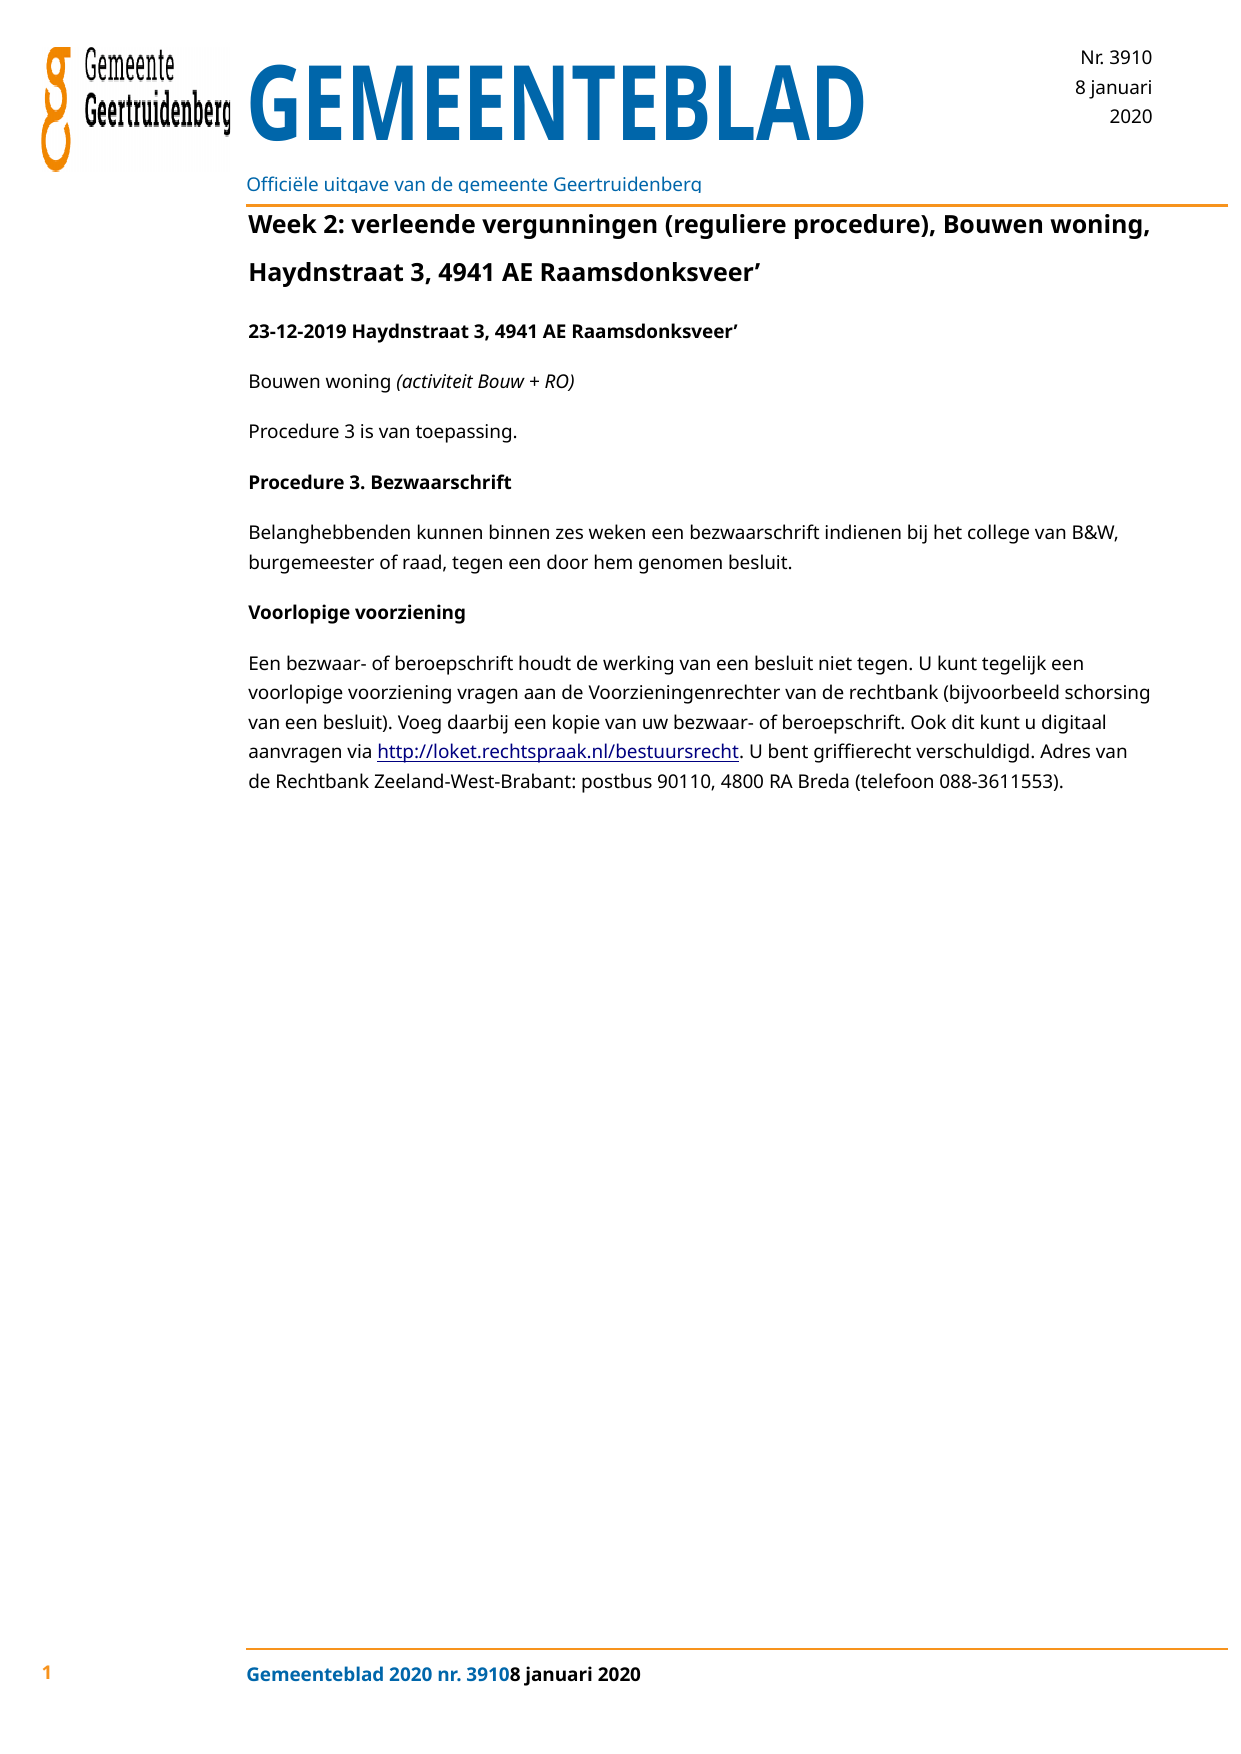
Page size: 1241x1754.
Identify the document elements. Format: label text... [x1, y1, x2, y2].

text 23-12-2019 Haydnstraat 3, 4941 AE Raamsdonksveer’ [248, 318, 1152, 344]
text Week 2: verleende vergunningen (reguliere procedure), Bouwen woning, Haydnstraat 3, 4941 AE Raamsdonksveer’ [248, 207, 1152, 288]
text Voorlopige voorziening [248, 599, 1152, 625]
text Belanghebbenden kunnen binnen zes weken een bezwaarschrift indienen bij het college van B&W, burgemeester of raad, tegen een door hem genomen besluit. [248, 519, 1152, 575]
text Procedure 3 is van toepassing. [248, 419, 1152, 444]
picture [41, 47, 231, 172]
text Een bezwaar- of beroepschrift houdt de werking van een besluit niet tegen. U kunt tegelijk een voorlopige voorziening vragen aan de Voorzieningenrechter van de rechtbank (bijvoorbeeld schorsing van een besluit). Voeg daarbij een kopie van uw bezwaar- of beroepschrift. Ook dit kunt u digitaal aanvragen via http://loket.rechtspraak.nl/bestuursrecht. U bent griffierecht verschuldigd. Adres van de Rechtbank Zeeland-West-Brabant: postbus 90110, 4800 RA Breda (telefoon 088-3611553). [248, 650, 1152, 794]
text Bouwen woning (activiteit Bouw + RO) [248, 368, 1152, 394]
text Procedure 3. Bezwaarschrift [248, 469, 1152, 495]
